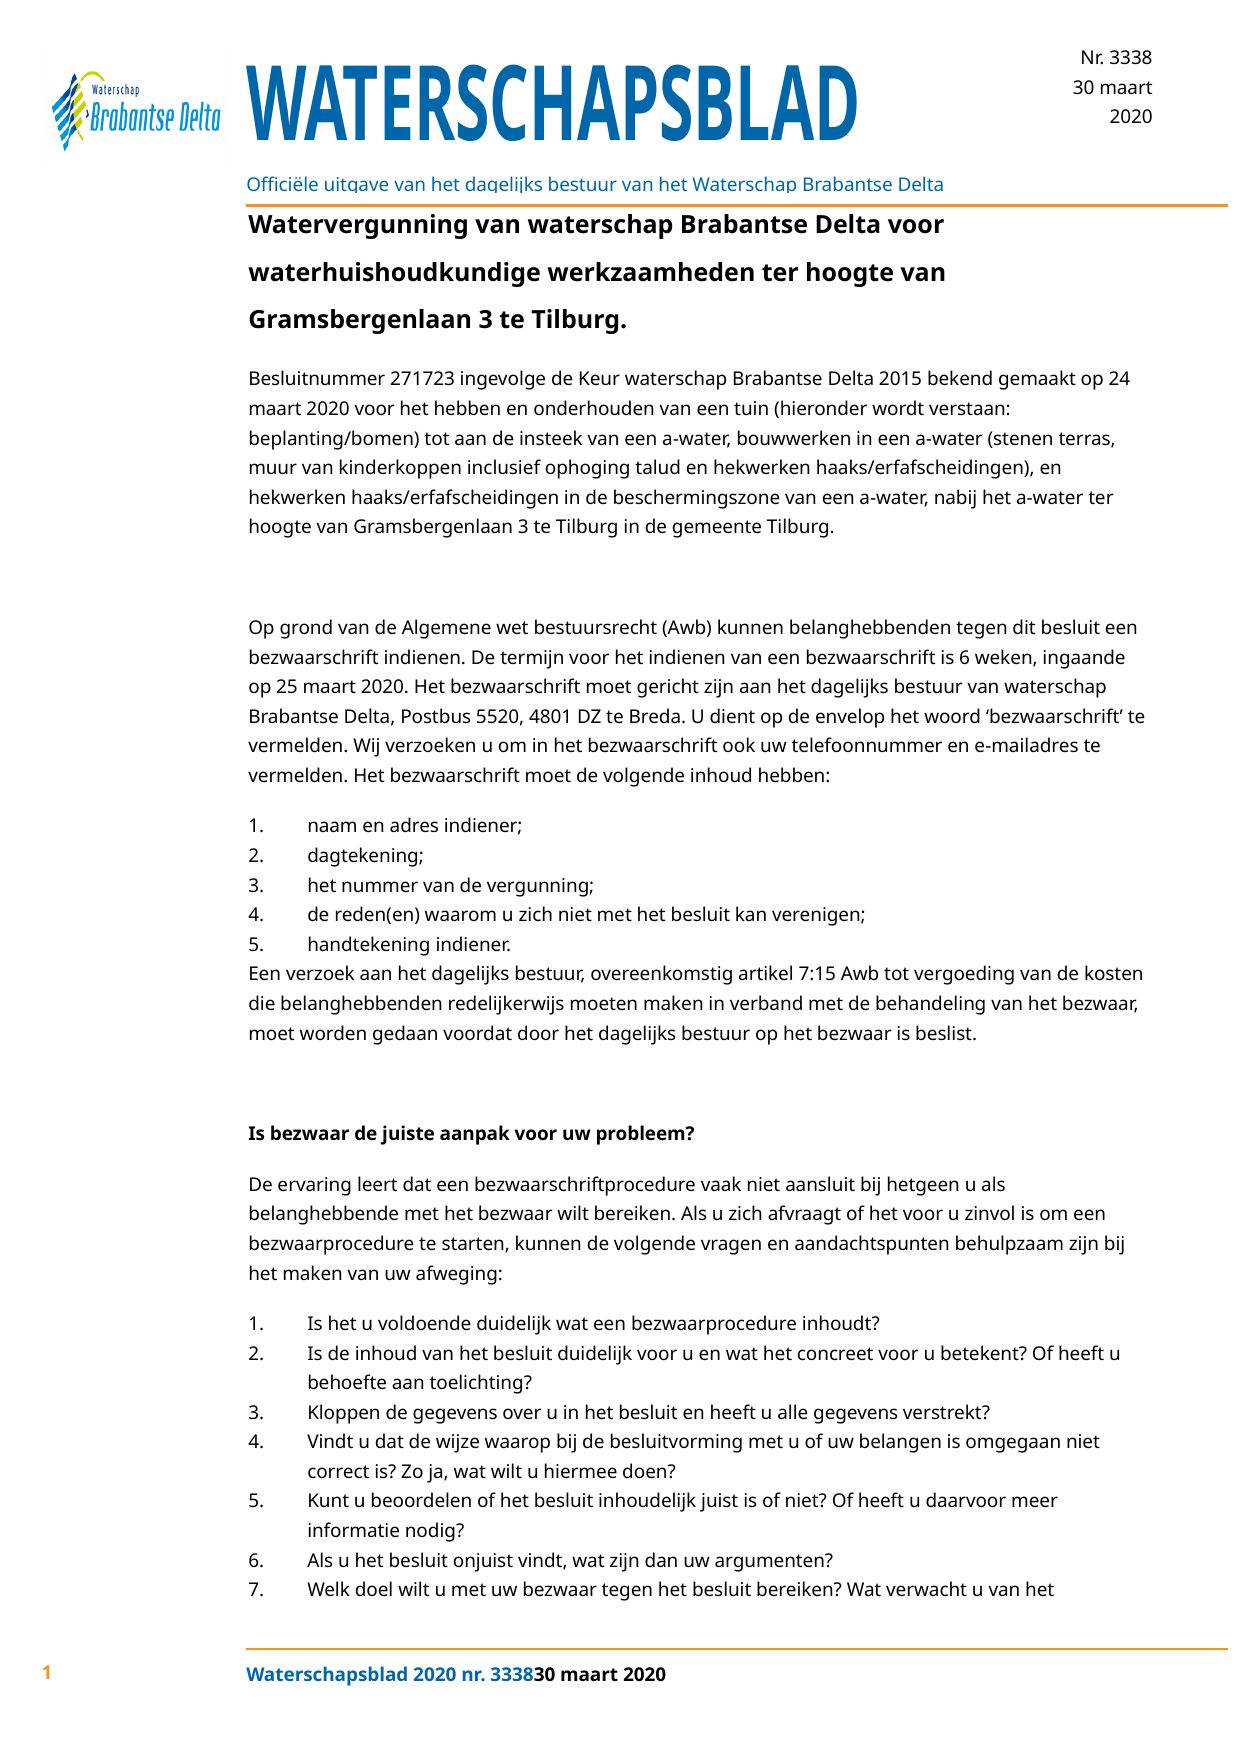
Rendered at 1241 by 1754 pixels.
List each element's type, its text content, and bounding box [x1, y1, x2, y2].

list naam en adres indiener; [248, 813, 1152, 838]
list Welk doel wilt u met uw bezwaar tegen het besluit bereiken? Wat verwacht u van het [248, 1576, 1152, 1602]
list Is het u voldoende duidelijk wat een bezwaarprocedure inhoudt? [248, 1310, 1152, 1336]
list dagtekening; [248, 842, 1152, 868]
text De ervaring leert dat een bezwaarschriftprocedure vaak niet aansluit bij hetgeen u als belanghebbende met het bezwaar wilt bereiken. Als u zich afvraagt of het voor u zinvol is om een bezwaarprocedure te starten, kunnen de volgende vragen en aandachtspunten behulpzaam zijn bij het maken van uw afweging: [248, 1171, 1152, 1285]
text Besluitnummer 271723 ingevolge de Keur waterschap Brabantse Delta 2015 bekend gemaakt op 24 maart 2020 voor het hebben en onderhouden van een tuin (hieronder wordt verstaan: beplanting/bomen) tot aan de insteek van een a-water, bouwwerken in een a-water (stenen terras, muur van kinderkoppen inclusief ophoging talud en hekwerken haaks/erfafscheidingen), en hekwerken haaks/erfafscheidingen in de beschermingszone van een a-water, nabij het a-water ter hoogte van Gramsbergenlaan 3 te Tilburg in de gemeente Tilburg. [248, 366, 1152, 539]
text Een verzoek aan het dagelijks bestuur, overeenkomstig artikel 7:15 Awb tot vergoeding van de kosten die belanghebbenden redelijkerwijs moeten maken in verband met de behandeling van het bezwaar, moet worden gedaan voordat door het dagelijks bestuur op het bezwaar is beslist. [248, 961, 1152, 1045]
list handtekening indiener. [248, 931, 1152, 957]
list Is de inhoud van het besluit duidelijk voor u en wat het concreet voor u betekent? Of heeft u behoefte aan toelichting? [248, 1340, 1152, 1395]
list het nummer van de vergunning; [248, 872, 1152, 897]
list de reden(en) waarom u zich niet met het besluit kan verenigen; [248, 901, 1152, 927]
list Als u het besluit onjuist vindt, wat zijn dan uw argumenten? [248, 1547, 1152, 1572]
picture [41, 47, 231, 172]
text Watervergunning van waterschap Brabantse Delta voor waterhuishoudkundige werkzaamheden ter hoogte van Gramsbergenlaan 3 te Tilburg. [248, 207, 1152, 336]
list Kunt u beoordelen of het besluit inhoudelijk juist is of niet? Of heeft u daarvoor meer informatie nodig? [248, 1488, 1152, 1543]
text Is bezwaar de juiste aanpak voor uw probleem? [248, 1121, 1152, 1146]
list Vindt u dat de wijze waarop bij de besluitvorming met u of uw belangen is omgegaan niet correct is? Zo ja, wat wilt u hiermee doen? [248, 1428, 1152, 1484]
list Kloppen de gegevens over u in het besluit en heeft u alle gegevens verstrekt? [248, 1399, 1152, 1424]
text Op grond van de Algemene wet bestuursrecht (Awb) kunnen belanghebbenden tegen dit besluit een bezwaarschrift indienen. De termijn voor het indienen van een bezwaarschrift is 6 weken, ingaande op 25 maart 2020. Het bezwaarschrift moet gericht zijn aan het dagelijks bestuur van waterschap Brabantse Delta, Postbus 5520, 4801 DZ te Breda. U dient op de envelop het woord ‘bezwaarschrift’ te vermelden. Wij verzoeken u om in het bezwaarschrift ook uw telefoonnummer en e‑mailadres te vermelden. Het bezwaarschrift moet de volgende inhoud hebben: [248, 614, 1152, 788]
